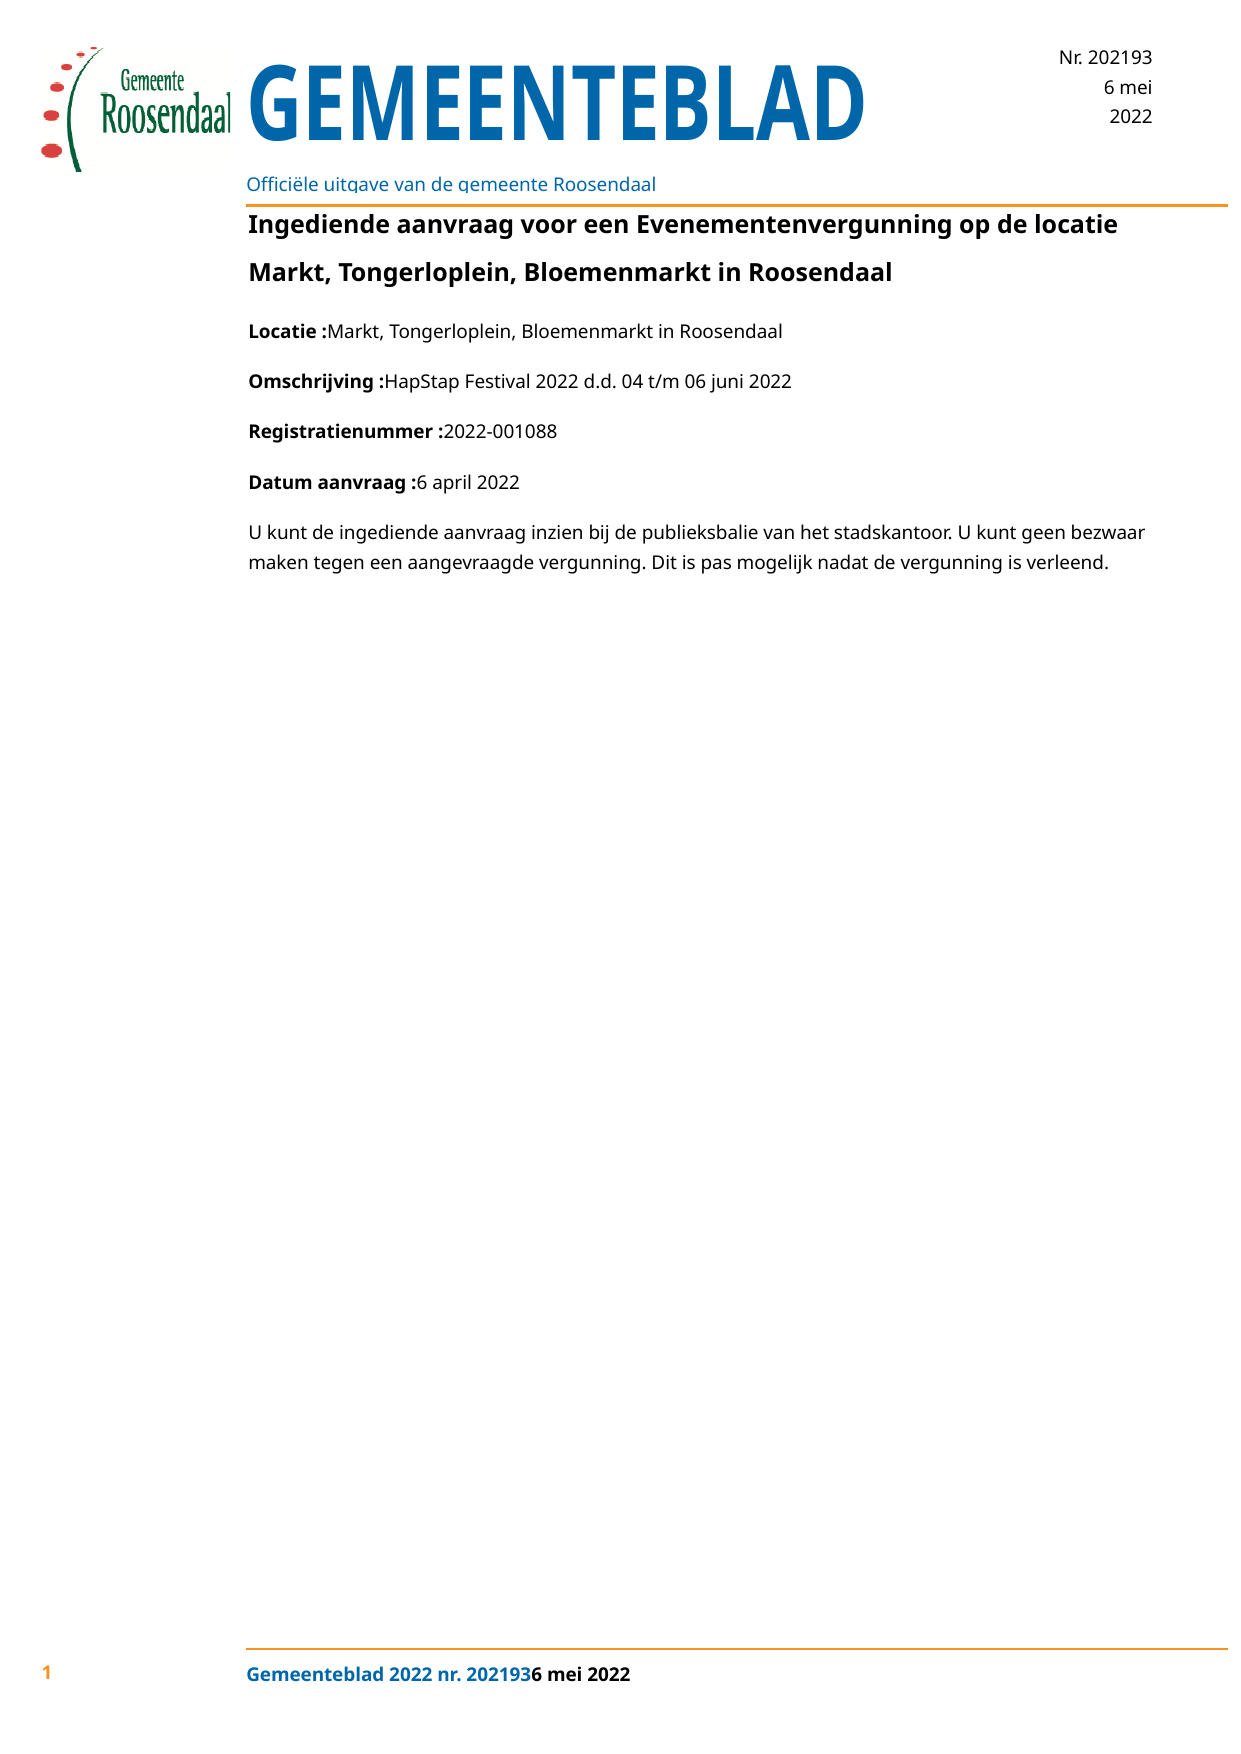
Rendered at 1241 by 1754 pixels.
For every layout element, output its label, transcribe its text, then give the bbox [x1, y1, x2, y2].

text Registratienummer :2022-001088 [248, 419, 1152, 444]
text Locatie :Markt, Tongerloplein, Bloemenmarkt in Roosendaal [248, 318, 1152, 344]
text Omschrijving :HapStap Festival 2022 d.d. 04 t/m 06 juni 2022 [248, 368, 1152, 394]
text U kunt de ingediende aanvraag inzien bij de publieksbalie van het stadskantoor. U kunt geen bezwaar maken tegen een aangevraagde vergunning. Dit is pas mogelijk nadat de vergunning is verleend. [248, 519, 1152, 575]
text Datum aanvraag :6 april 2022 [248, 469, 1152, 495]
text Ingediende aanvraag voor een Evenementenvergunning op de locatie Markt, Tongerloplein, Bloemenmarkt in Roosendaal [248, 207, 1152, 288]
picture [41, 47, 231, 172]
